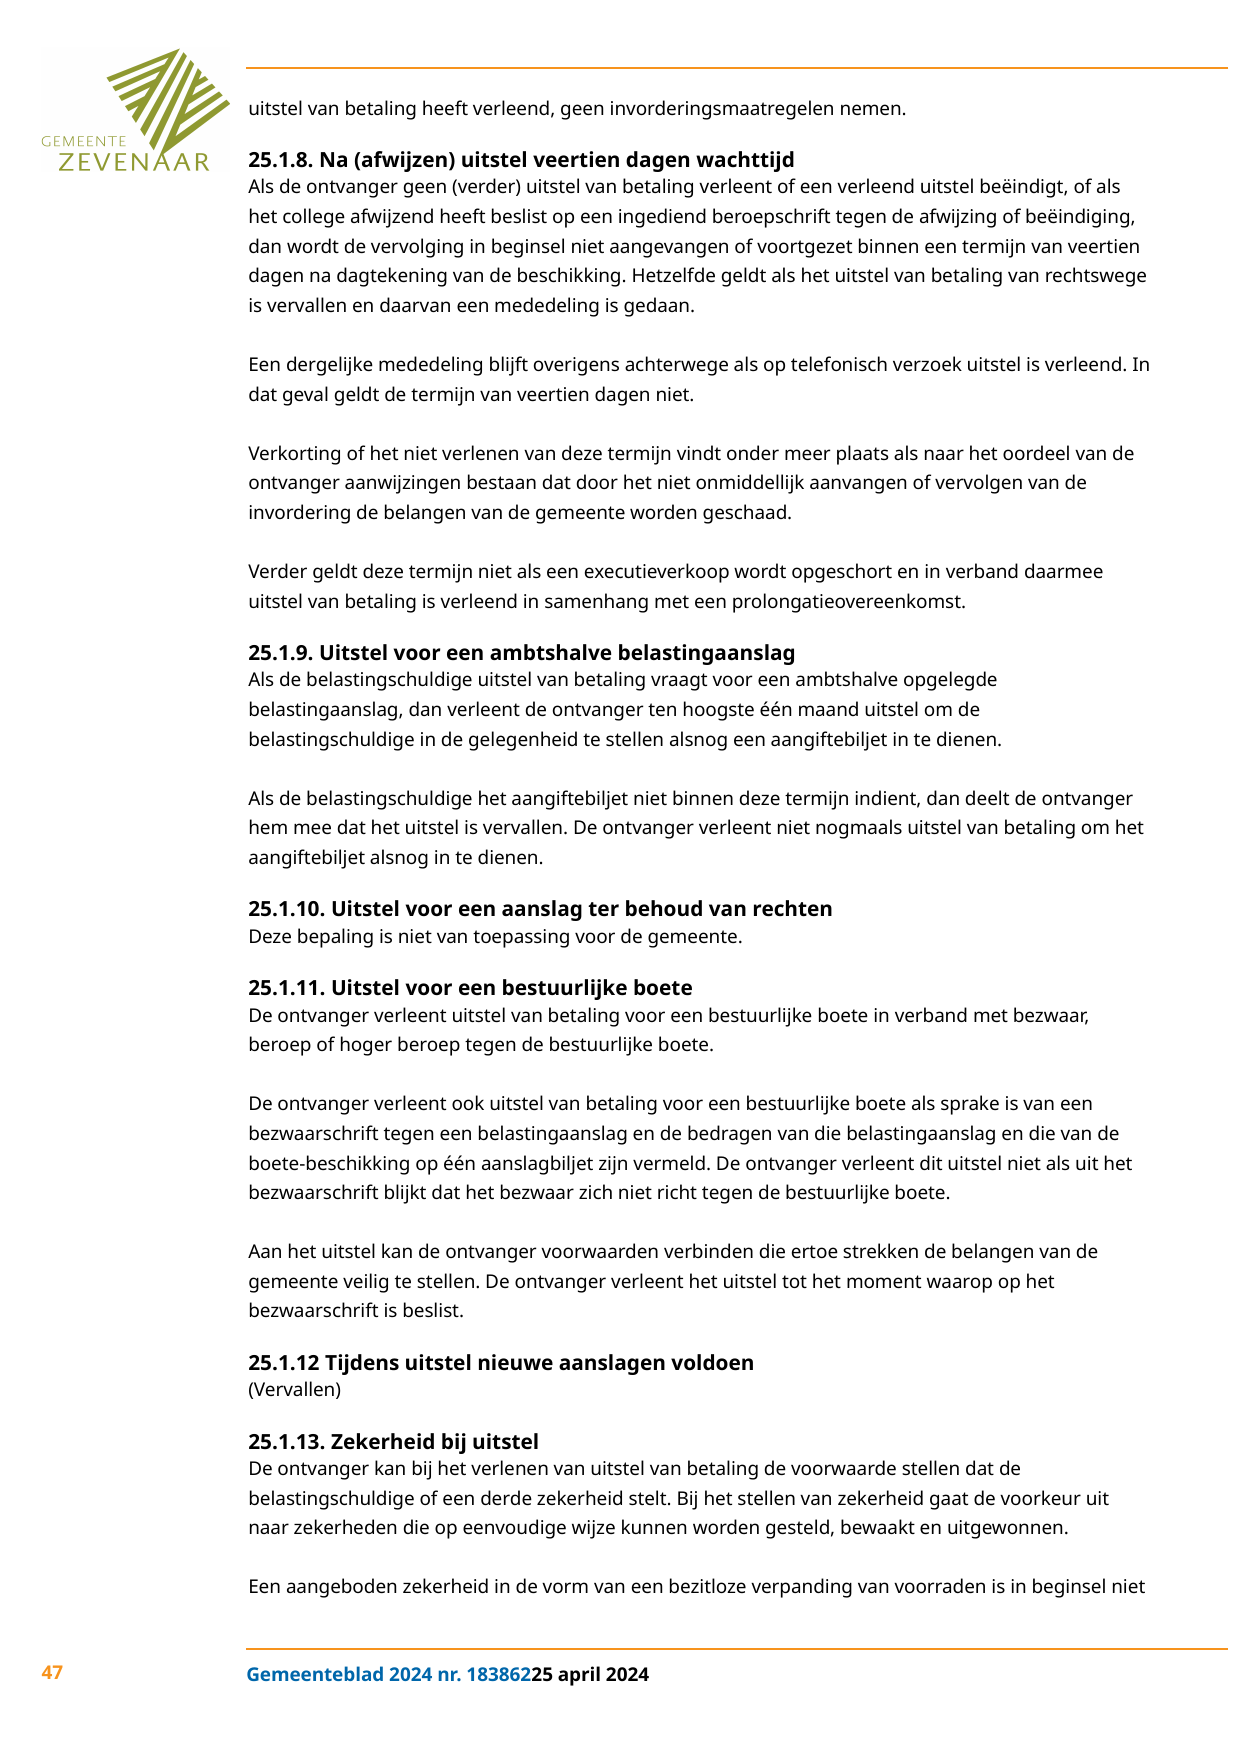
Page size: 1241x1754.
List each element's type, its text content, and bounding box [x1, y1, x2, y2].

text De ontvanger verleent ook uitstel van betaling voor een bestuurlijke boete als sprake is van een bezwaarschrift tegen een belastingaanslag en de bedragen van die belastingaanslag en die van de boete-beschikking op één aanslagbiljet zijn vermeld. De ontvanger verleent dit uitstel niet als uit het bezwaarschrift blijkt dat het bezwaar zich niet richt tegen de bestuurlijke boete. [248, 1091, 1152, 1205]
text Deze bepaling is niet van toepassing voor de gemeente. [248, 923, 1152, 949]
text Als de belastingschuldige uitstel van betaling vraagt voor een ambtshalve opgelegde belastingaanslag, dan verleent de ontvanger ten hoogste één maand uitstel om de belastingschuldige in de gelegenheid te stellen alsnog een aangiftebiljet in te dienen. [248, 667, 1152, 752]
text Verkorting of het niet verlenen van deze termijn vindt onder meer plaats als naar het oordeel van de ontvanger aanwijzingen bestaan dat door het niet onmiddellijk aanvangen of vervolgen van de invordering de belangen van de gemeente worden geschaad. [248, 440, 1152, 525]
text 25.1.13. Zekerheid bij uitstel [248, 1427, 1152, 1455]
text (Vervallen) [248, 1377, 1152, 1402]
text 25.1.9. Uitstel voor een ambtshalve belastingaanslag [248, 638, 1152, 667]
text 25.1.12 Tijdens uitstel nieuwe aanslagen voldoen [248, 1348, 1152, 1377]
text De ontvanger verleent uitstel van betaling voor een bestuurlijke boete in verband met bezwaar, beroep of hoger beroep tegen de bestuurlijke boete. [248, 1002, 1152, 1057]
text Een aangeboden zekerheid in de vorm van een bezitloze verpanding van voorraden is in beginsel niet [248, 1574, 1152, 1599]
text 25.1.8. Na (afwijzen) uitstel veertien dagen wachttijd [248, 145, 1152, 174]
text Als de ontvanger geen (verder) uitstel van betaling verleent of een verleend uitstel beëindigt, of als het college afwijzend heeft beslist op een ingediend beroepschrift tegen de afwijzing of beëindiging, dan wordt de vervolging in beginsel niet aangevangen of voortgezet binnen een termijn van veertien dagen na dagtekening van de beschikking. Hetzelfde geldt als het uitstel van betaling van rechtswege is vervallen en daarvan een mededeling is gedaan. [248, 174, 1152, 318]
text Verder geldt deze termijn niet als een executieverkoop wordt opgeschort en in verband daarmee uitstel van betaling is verleend in samenhang met een prolongatieovereenkomst. [248, 558, 1152, 613]
picture [41, 47, 231, 172]
text 25.1.10. Uitstel voor een aanslag ter behoud van rechten [248, 894, 1152, 923]
text De ontvanger kan bij het verlenen van uitstel van betaling de voorwaarde stellen dat de belastingschuldige of een derde zekerheid stelt. Bij het stellen van zekerheid gaat de voorkeur uit naar zekerheden die op eenvoudige wijze kunnen worden gesteld, bewaakt en uitgewonnen. [248, 1455, 1152, 1540]
text Als de belastingschuldige het aangiftebiljet niet binnen deze termijn indient, dan deelt de ontvanger hem mee dat het uitstel is vervallen. De ontvanger verleent niet nogmaals uitstel van betaling om het aangiftebiljet alsnog in te dienen. [248, 785, 1152, 870]
text Een dergelijke mededeling blijft overigens achterwege als op telefonisch verzoek uitstel is verleend. In dat geval geldt de termijn van veertien dagen niet. [248, 351, 1152, 406]
text uitstel van betaling heeft verleend, geen invorderingsmaatregelen nemen. [248, 95, 1152, 121]
text Aan het uitstel kan de ontvanger voorwaarden verbinden die ertoe strekken de belangen van de gemeente veilig te stellen. De ontvanger verleent het uitstel tot het moment waarop op het bezwaarschrift is beslist. [248, 1238, 1152, 1323]
text 25.1.11. Uitstel voor een bestuurlijke boete [248, 973, 1152, 1002]
